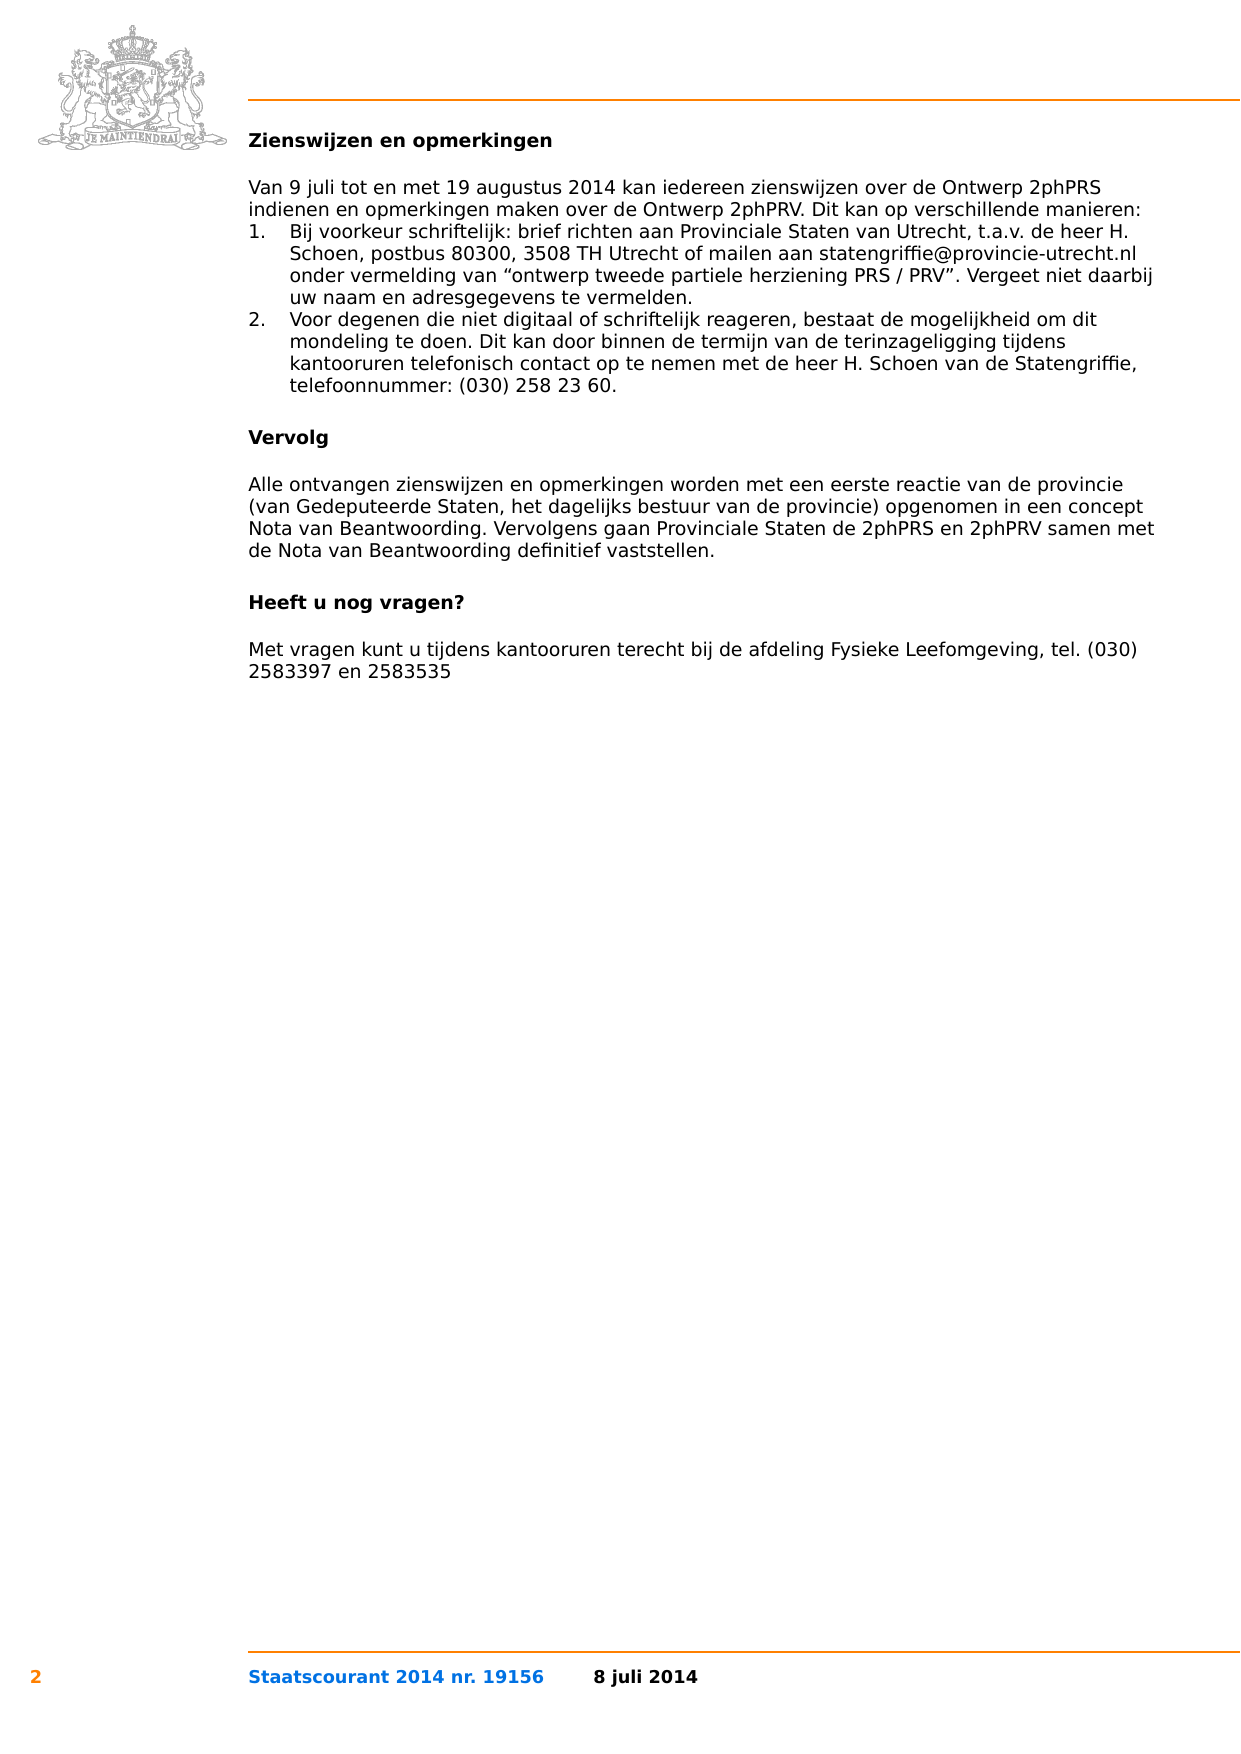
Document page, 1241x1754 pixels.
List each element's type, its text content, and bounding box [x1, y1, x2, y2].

text Van 9 juli tot en met 19 augustus 2014 kan iedereen zienswijzen over de Ontwerp 2phPRS indienen en opmerkingen maken over de Ontwerp 2phPRV. Dit kan op verschillende manieren: [248, 177, 1163, 221]
picture [38, 25, 227, 150]
text Alle ontvangen zienswijzen en opmerkingen worden met een eerste reactie van de provincie (van Gedeputeerde Staten, het dagelijks bestuur van de provincie) opgenomen in een concept Nota van Beantwoording. Vervolgens gaan Provinciale Staten de 2phPRS en 2phPRV samen met de Nota van Beantwoording definitief vaststellen. [248, 474, 1163, 562]
subtitle Vervolg [248, 427, 1163, 449]
text 2. Voor degenen die niet digitaal of schriftelijk reageren, bestaat de mogelijkheid om dit mondeling te doen. Dit kan door binnen de termijn van de terinzageligging tijdens kantooruren telefonisch contact op te nemen met de heer H. Schoen van de Statengriffie, telefoonnummer: (030) 258 23 60. [248, 309, 1163, 397]
subtitle Zienswijzen en opmerkingen [248, 130, 1163, 152]
text 1. Bij voorkeur schriftelijk: brief richten aan Provinciale Staten van Utrecht, t.a.v. de heer H. Schoen, postbus 80300, 3508 TH Utrecht of mailen aan statengriffie@provincie-utrecht.nl onder vermelding van “ontwerp tweede partiele herziening PRS / PRV”. Vergeet niet daarbij uw naam en adresgegevens te vermelden. [248, 221, 1163, 309]
subtitle Heeft u nog vragen? [248, 592, 1163, 613]
text Met vragen kunt u tijdens kantooruren terecht bij de afdeling Fysieke Leefomgeving, tel. (030) 2583397 en 2583535 [248, 638, 1163, 682]
